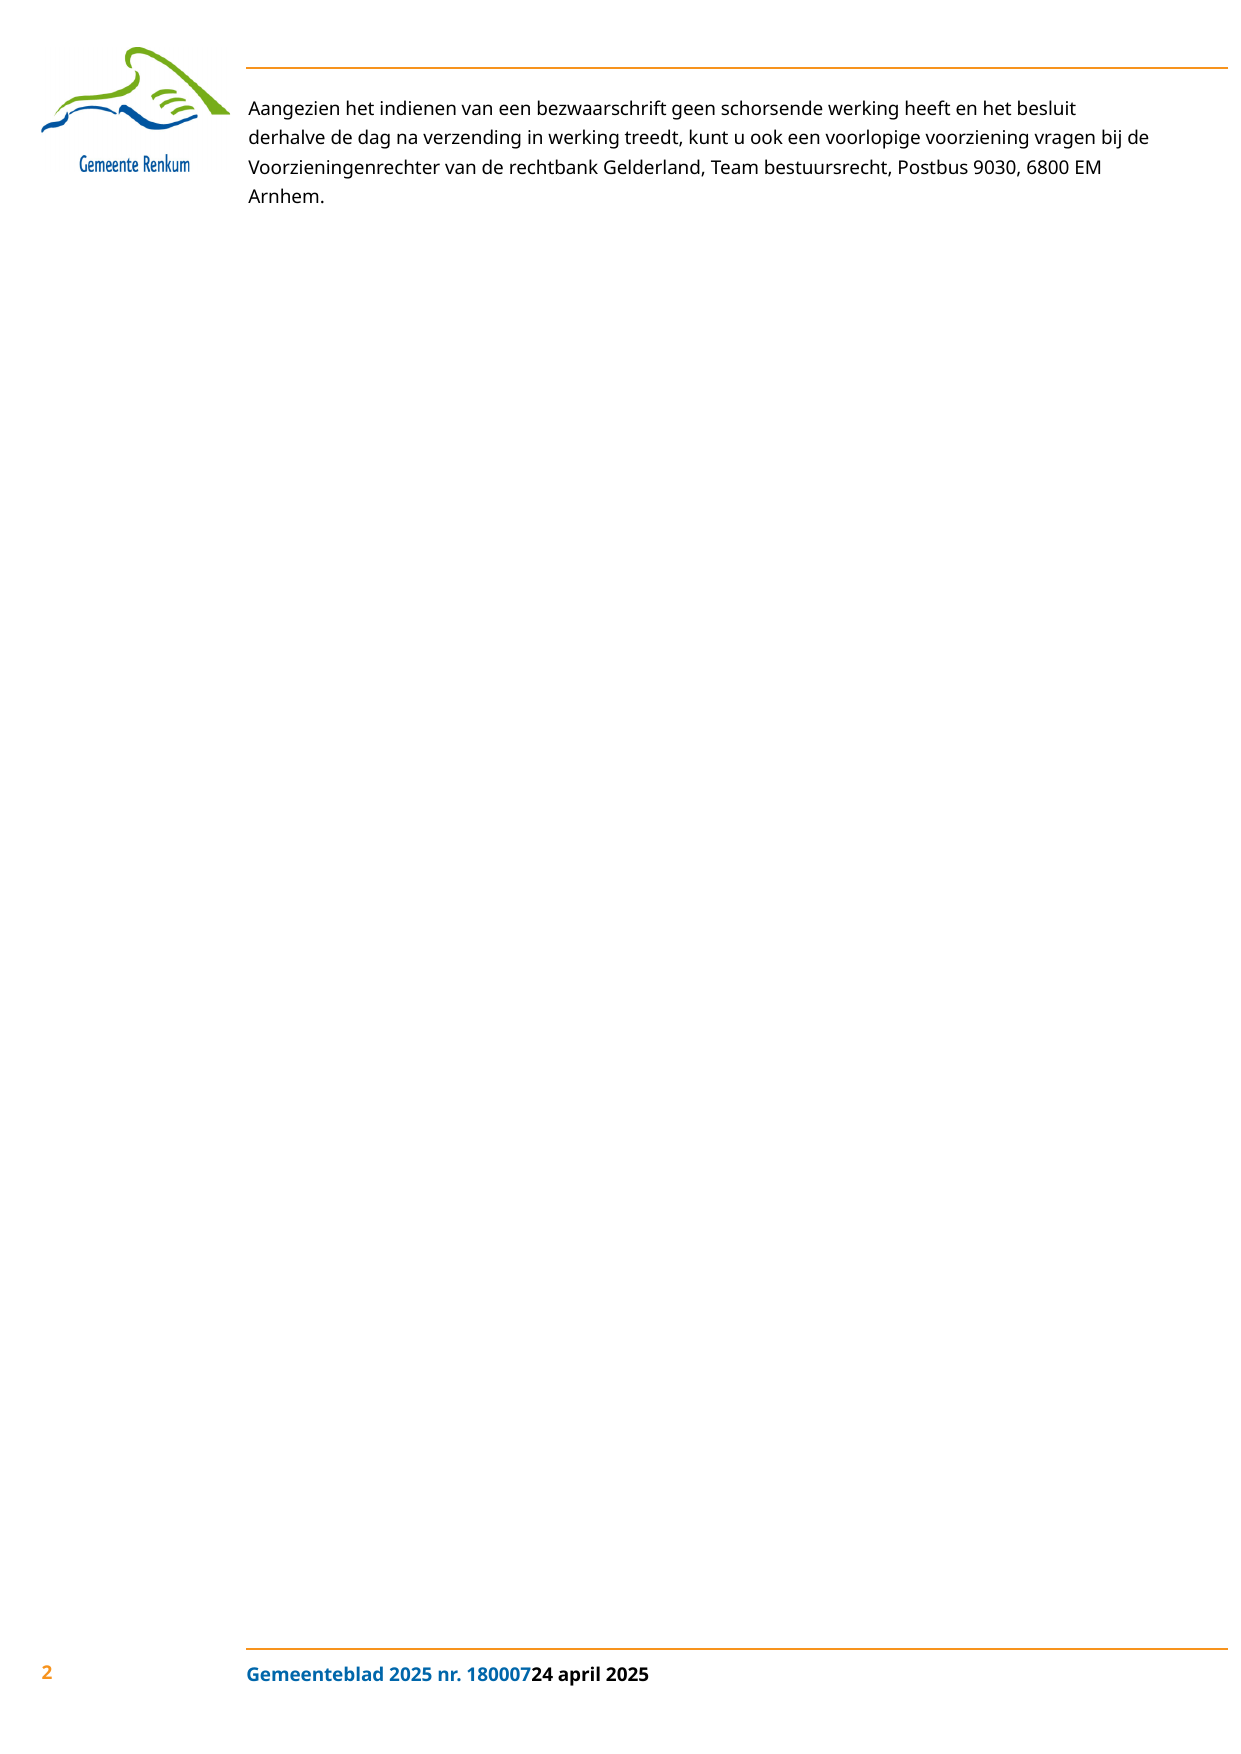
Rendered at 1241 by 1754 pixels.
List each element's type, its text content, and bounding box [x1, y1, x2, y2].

picture [41, 47, 231, 172]
text Aangezien het indienen van een bezwaarschrift geen schorsende werking heeft en het besluit derhalve de dag na verzending in werking treedt, kunt u ook een voorlopige voorziening vragen bij de Voorzieningenrechter van de rechtbank Gelderland, Team bestuursrecht, Postbus 9030, 6800 EM Arnhem. [248, 95, 1152, 209]
